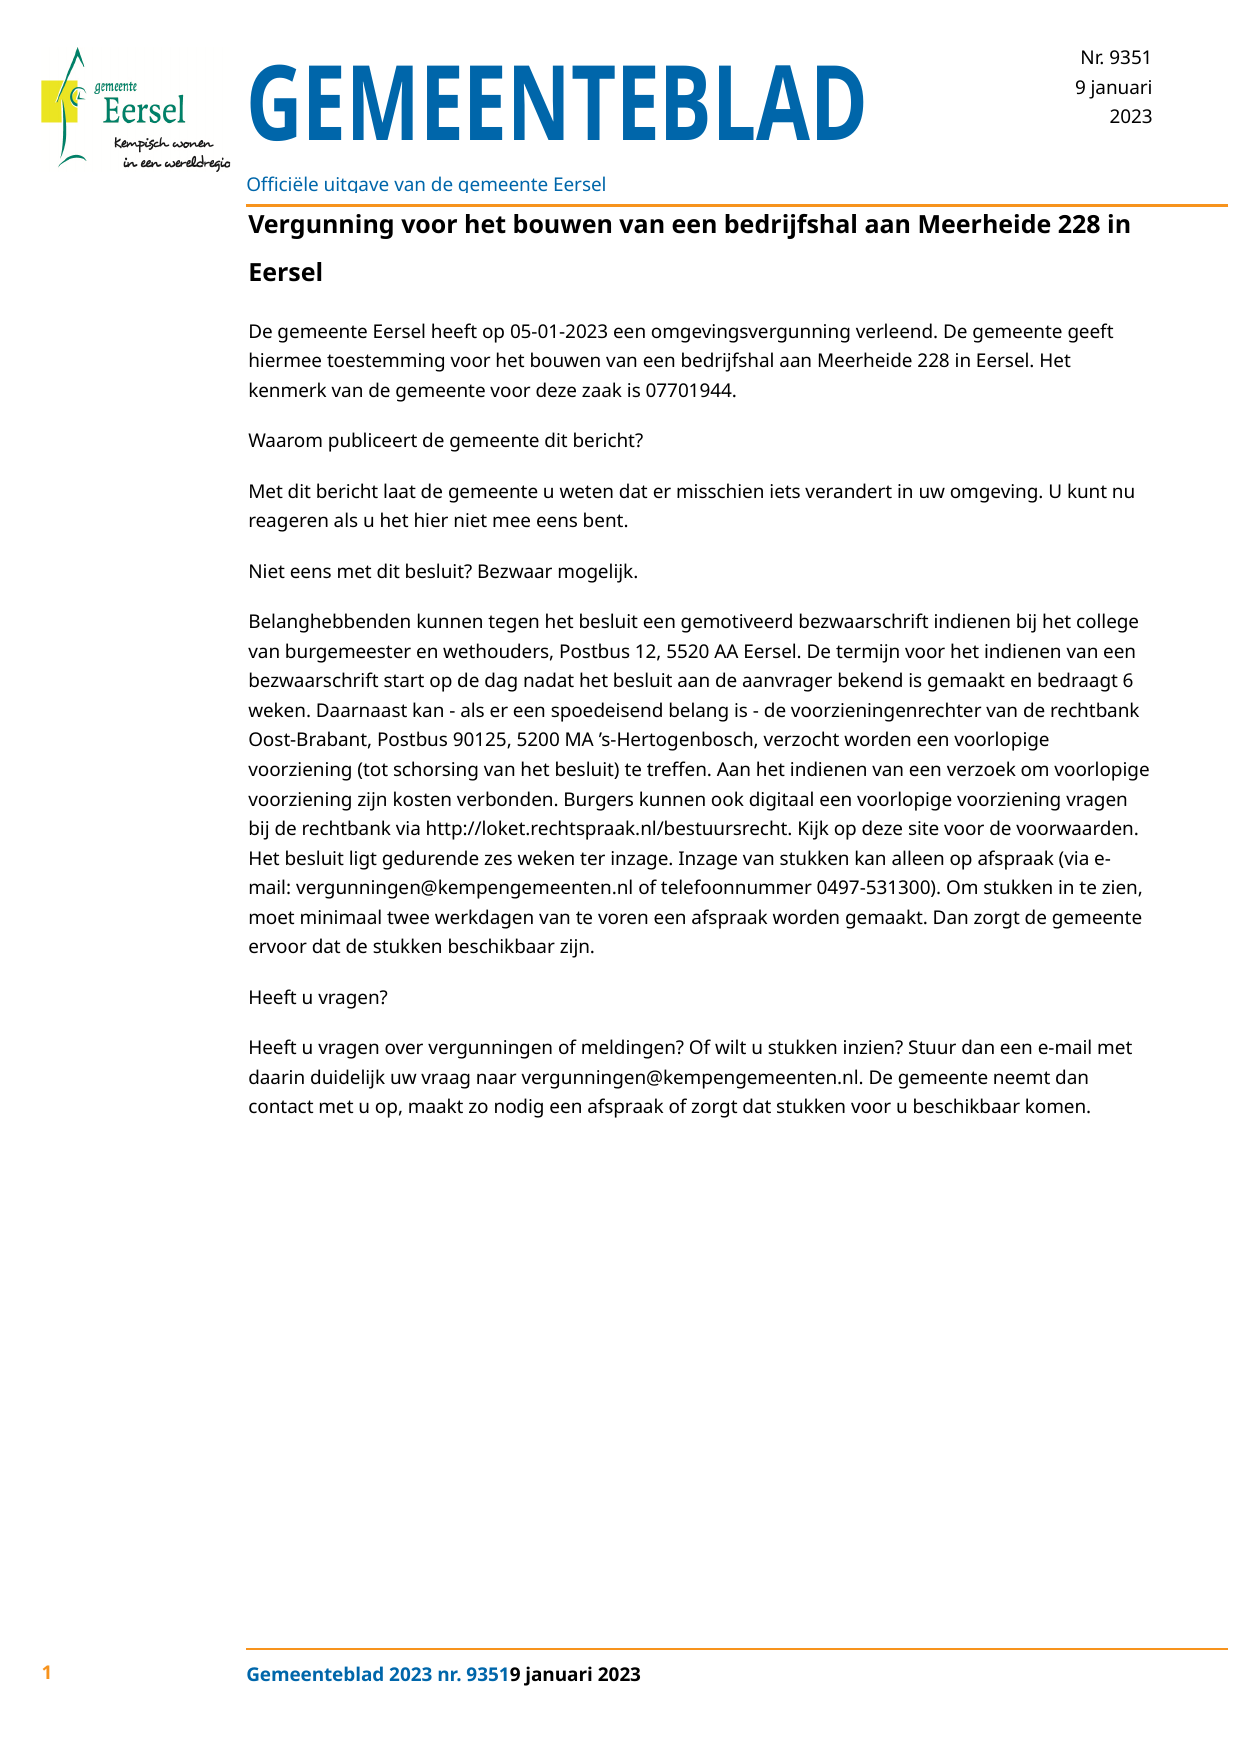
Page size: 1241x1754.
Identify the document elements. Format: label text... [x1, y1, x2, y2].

text Vergunning voor het bouwen van een bedrijfshal aan Meerheide 228 in Eersel [248, 207, 1152, 288]
text Heeft u vragen? [248, 984, 1152, 1010]
text Belanghebbenden kunnen tegen het besluit een gemotiveerd bezwaarschrift indienen bij het college van burgemeester en wethouders, Postbus 12, 5520 AA Eersel. De termijn voor het indienen van een bezwaarschrift start op de dag nadat het besluit aan de aanvrager bekend is gemaakt en bedraagt 6 weken. Daarnaast kan - als er een spoedeisend belang is - de voorzieningenrechter van de rechtbank Oost-Brabant, Postbus 90125, 5200 MA ’s-Hertogenbosch, verzocht worden een voorlopige voorziening (tot schorsing van het besluit) te treffen. Aan het indienen van een verzoek om voorlopige voorziening zijn kosten verbonden. Burgers kunnen ook digitaal een voorlopige voorziening vragen bij de rechtbank via http://loket.rechtspraak.nl/bestuursrecht. Kijk op deze site voor de voorwaarden. Het besluit ligt gedurende zes weken ter inzage. Inzage van stukken kan alleen op afspraak (via e-mail: vergunningen@kempengemeenten.nl of telefoonnummer 0497-531300). Om stukken in te zien, moet minimaal twee werkdagen van te voren een afspraak worden gemaakt. Dan zorgt de gemeente ervoor dat de stukken beschikbaar zijn. [248, 608, 1152, 959]
text Heeft u vragen over vergunningen of meldingen? Of wilt u stukken inzien? Stuur dan een e-mail met daarin duidelijk uw vraag naar vergunningen@kempengemeenten.nl. De gemeente neemt dan contact met u op, maakt zo nodig een afspraak of zorgt dat stukken voor u beschikbaar komen. [248, 1034, 1152, 1119]
text Met dit bericht laat de gemeente u weten dat er misschien iets verandert in uw omgeving. U kunt nu reageren als u het hier niet mee eens bent. [248, 478, 1152, 533]
picture [41, 47, 231, 172]
text Niet eens met dit besluit? Bezwaar mogelijk. [248, 558, 1152, 584]
text Waarom publiceert de gemeente dit bericht? [248, 427, 1152, 453]
text De gemeente Eersel heeft op 05-01-2023 een omgevingsvergunning verleend. De gemeente geeft hiermee toestemming voor het bouwen van een bedrijfshal aan Meerheide 228 in Eersel. Het kenmerk van de gemeente voor deze zaak is 07701944. [248, 318, 1152, 403]
